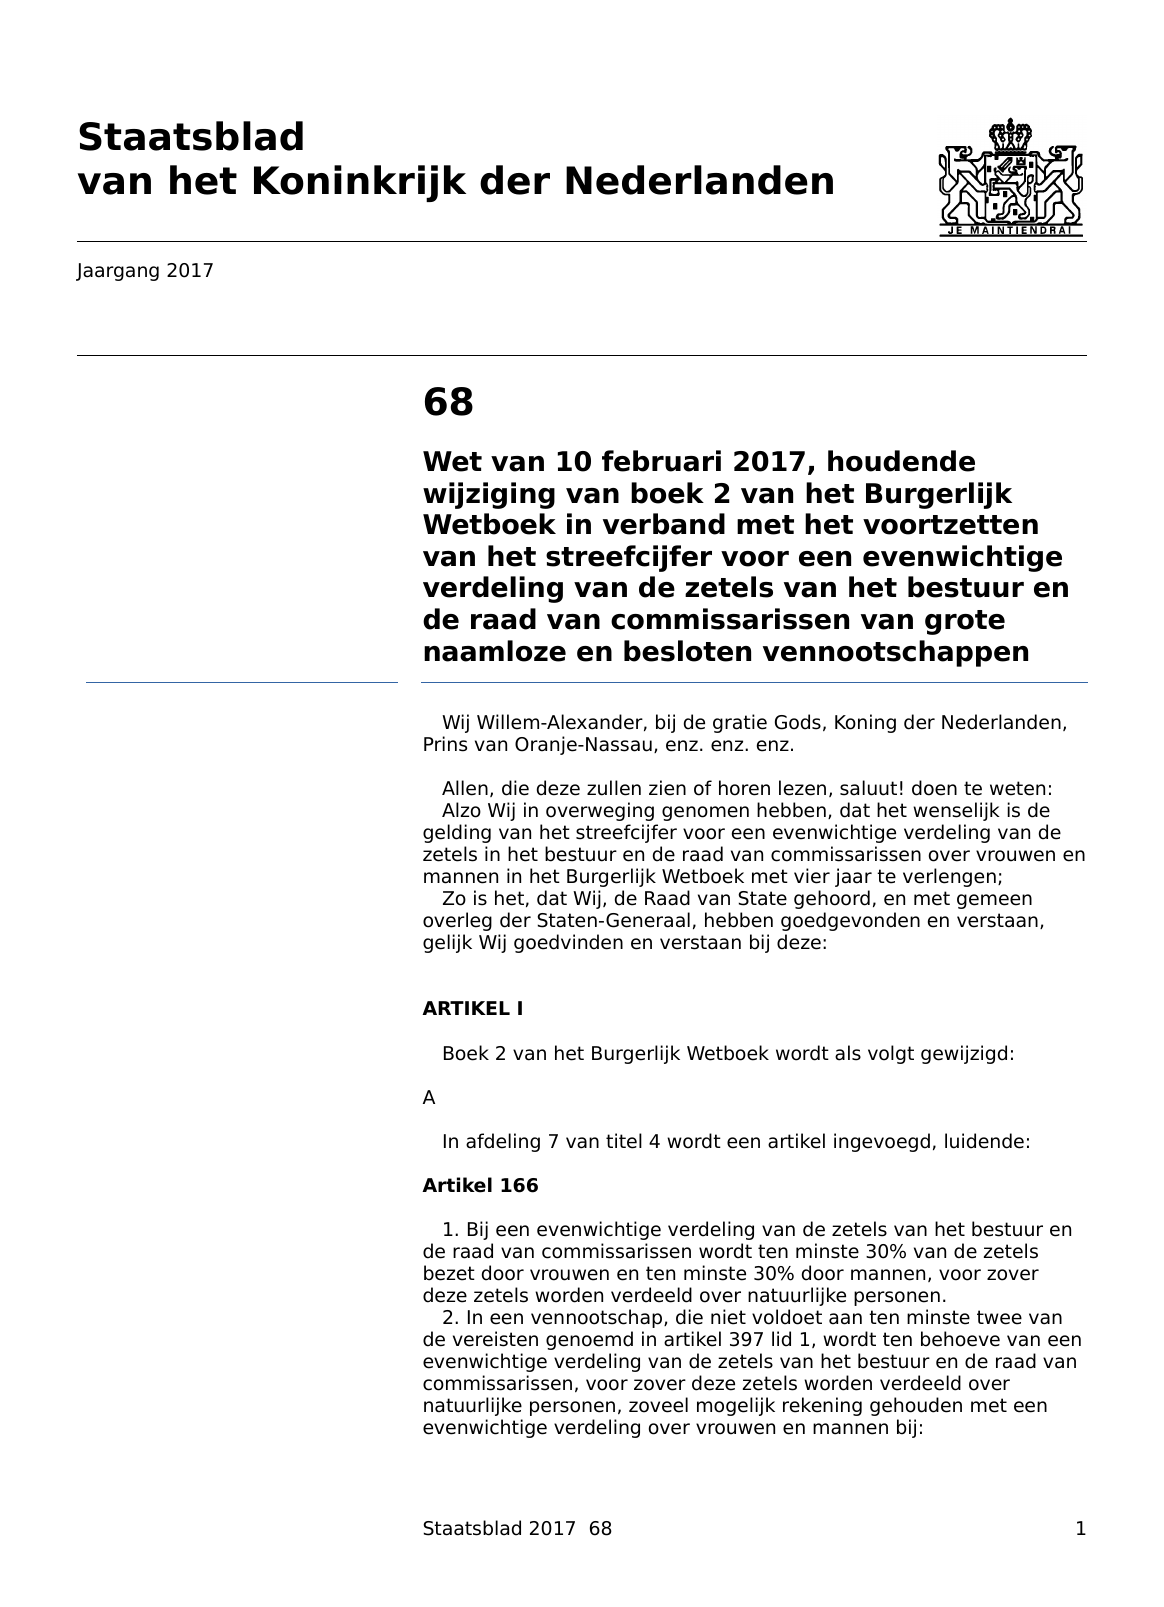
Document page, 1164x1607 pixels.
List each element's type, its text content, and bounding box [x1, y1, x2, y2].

text Zo is het, dat Wij, de Raad van State gehoord, en met gemeen overleg der Staten-Generaal, hebben goedgevonden en verstaan, gelijk Wij goedvinden en verstaan bij deze: [422, 888, 1087, 954]
text In afdeling 7 van titel 4 wordt een artikel ingevoegd, luidende: [422, 1131, 1087, 1153]
table_header [886, 100, 1087, 241]
text 2. In een vennootschap, die niet voldoet aan ten minste twee van de vereisten genoemd in artikel 397 lid 1, wordt ten behoeve van een evenwichtige verdeling van de zetels van het bestuur en de raad van commissarissen, voor zover deze zetels worden verdeeld over natuurlijke personen, zoveel mogelijk rekening gehouden met een evenwichtige verdeling over vrouwen en mannen bij: [422, 1307, 1087, 1439]
table_header Staatsblad van het Koninkrijk der Nederlanden [77, 100, 886, 241]
text Wet van 10 februari 2017, houdende wijziging van boek 2 van het Burgerlijk Wetboek in verband met het voortzetten van het streefcijfer voor een evenwichtige verdeling van de zetels van het bestuur en de raad van commissarissen van grote naamloze en besloten vennootschappen [422, 447, 1087, 667]
subtitle ARTIKEL I [422, 998, 1087, 1020]
text Allen, die deze zullen zien of horen lezen, saluut! doen te weten: [422, 778, 1087, 800]
table_cell Jaargang 2017 [77, 242, 1087, 355]
picture [936, 115, 1087, 240]
text Wij Willem-Alexander, bij de gratie Gods, Koning der Nederlanden, Prins van Oranje-Nassau, enz. enz. enz. [422, 712, 1087, 756]
subtitle Artikel 166 [422, 1175, 1087, 1197]
subtitle 68 [422, 381, 1087, 424]
text 1. Bij een evenwichtige verdeling van de zetels van het bestuur en de raad van commissarissen wordt ten minste 30% van de zetels bezet door vrouwen en ten minste 30% door mannen, voor zover deze zetels worden verdeeld over natuurlijke personen. [422, 1219, 1087, 1307]
text A [422, 1087, 1087, 1108]
text Boek 2 van het Burgerlijk Wetboek wordt als volgt gewijzigd: [422, 1042, 1087, 1064]
text Alzo Wij in overweging genomen hebben, dat het wenselijk is de gelding van het streefcijfer voor een evenwichtige verdeling van de zetels in het bestuur en de raad van commissarissen over vrouwen en mannen in het Burgerlijk Wetboek met vier jaar te verlengen; [422, 800, 1087, 888]
